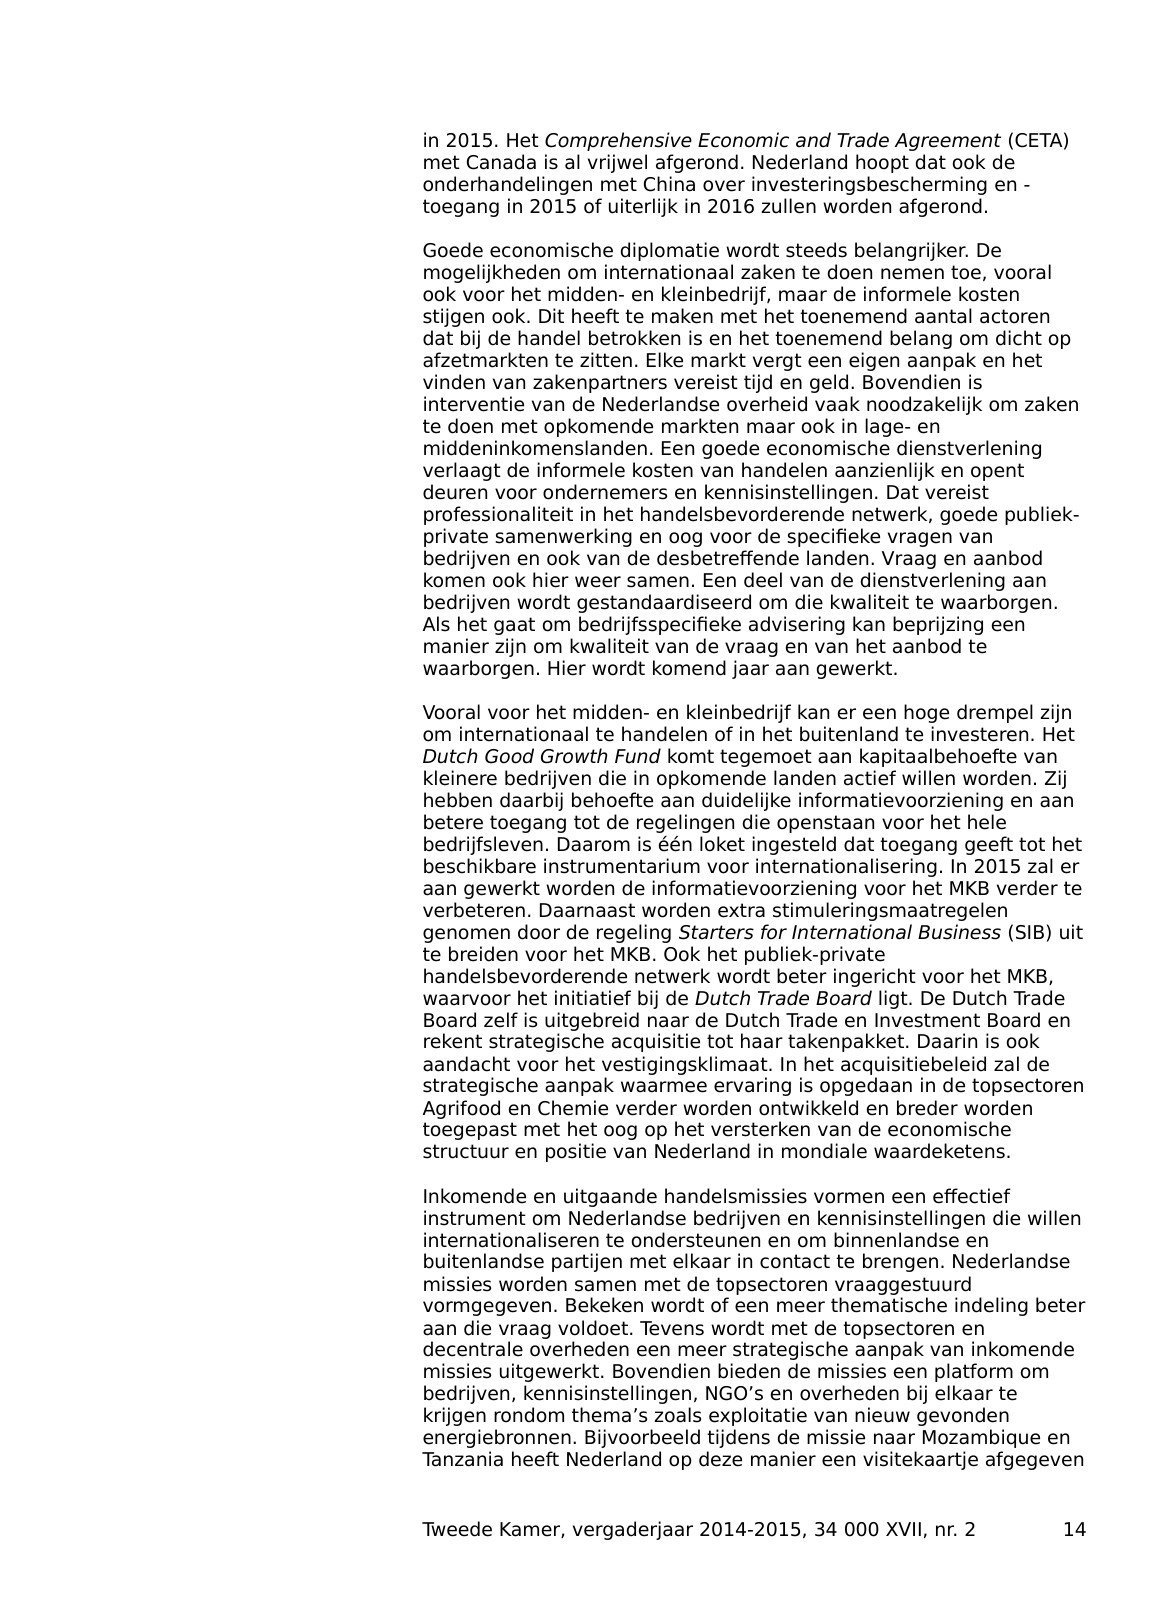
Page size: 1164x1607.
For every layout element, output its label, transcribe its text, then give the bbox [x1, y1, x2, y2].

text Goede economische diplomatie wordt steeds belangrijker. De mogelijkheden om internationaal zaken te doen nemen toe, vooral ook voor het midden- en kleinbedrijf, maar de informele kosten stijgen ook. Dit heeft te maken met het toenemend aantal actoren dat bij de handel betrokken is en het toenemend belang om dicht op afzetmarkten te zitten. Elke markt vergt een eigen aanpak en het vinden van zakenpartners vereist tijd en geld. Bovendien is interventie van de Nederlandse overheid vaak noodzakelijk om zaken te doen met opkomende markten maar ook in lage- en middeninkomenslanden. Een goede economische dienstverlening verlaagt de informele kosten van handelen aanzienlijk en opent deuren voor ondernemers en kennisinstellingen. Dat vereist professionaliteit in het handelsbevorderende netwerk, goede publiek-private samenwerking en oog voor de specifieke vragen van bedrijven en ook van de desbetreffende landen. Vraag en aanbod komen ook hier weer samen. Een deel van de dienstverlening aan bedrijven wordt gestandaardiseerd om die kwaliteit te waarborgen. Als het gaat om bedrijfsspecifieke advisering kan beprijzing een manier zijn om kwaliteit van de vraag en van het aanbod te waarborgen. Hier wordt komend jaar aan gewerkt. [422, 240, 1087, 679]
text in 2015. Het Comprehensive Economic and Trade Agreement (CETA) met Canada is al vrijwel afgerond. Nederland hoopt dat ook de onderhandelingen met China over investeringsbescherming en -toegang in 2015 of uiterlijk in 2016 zullen worden afgerond. [422, 130, 1087, 218]
text Inkomende en uitgaande handelsmissies vormen een effectief instrument om Nederlandse bedrijven en kennisinstellingen die willen internationaliseren te ondersteunen en om binnenlandse en buitenlandse partijen met elkaar in contact te brengen. Nederlandse missies worden samen met de topsectoren vraaggestuurd vormgegeven. Bekeken wordt of een meer thematische indeling beter aan die vraag voldoet. Tevens wordt met de topsectoren en decentrale overheden een meer strategische aanpak van inkomende missies uitgewerkt. Bovendien bieden de missies een platform om bedrijven, kennisinstellingen, NGO’s en overheden bij elkaar te krijgen rondom thema’s zoals exploitatie van nieuw gevonden energiebronnen. Bijvoorbeeld tijdens de missie naar Mozambique en Tanzania heeft Nederland op deze manier een visitekaartje afgegeven [422, 1186, 1087, 1471]
text Vooral voor het midden- en kleinbedrijf kan er een hoge drempel zijn om internationaal te handelen of in het buitenland te investeren. Het Dutch Good Growth Fund komt tegemoet aan kapitaalbehoefte van kleinere bedrijven die in opkomende landen actief willen worden. Zij hebben daarbij behoefte aan duidelijke informatievoorziening en aan betere toegang tot de regelingen die openstaan voor het hele bedrijfsleven. Daarom is één loket ingesteld dat toegang geeft tot het beschikbare instrumentarium voor internationalisering. In 2015 zal er aan gewerkt worden de informatievoorziening voor het MKB verder te verbeteren. Daarnaast worden extra stimuleringsmaatregelen genomen door de regeling Starters for International Business (SIB) uit te breiden voor het MKB. Ook het publiek-private handelsbevorderende netwerk wordt beter ingericht voor het MKB, waarvoor het initiatief bij de Dutch Trade Board ligt. De Dutch Trade Board zelf is uitgebreid naar de Dutch Trade en Investment Board en rekent strategische acquisitie tot haar takenpakket. Daarin is ook aandacht voor het vestigingsklimaat. In het acquisitiebeleid zal de strategische aanpak waarmee ervaring is opgedaan in de topsectoren Agrifood en Chemie verder worden ontwikkeld en breder worden toegepast met het oog op het versterken van de economische structuur en positie van Nederland in mondiale waardeketens. [422, 702, 1087, 1163]
